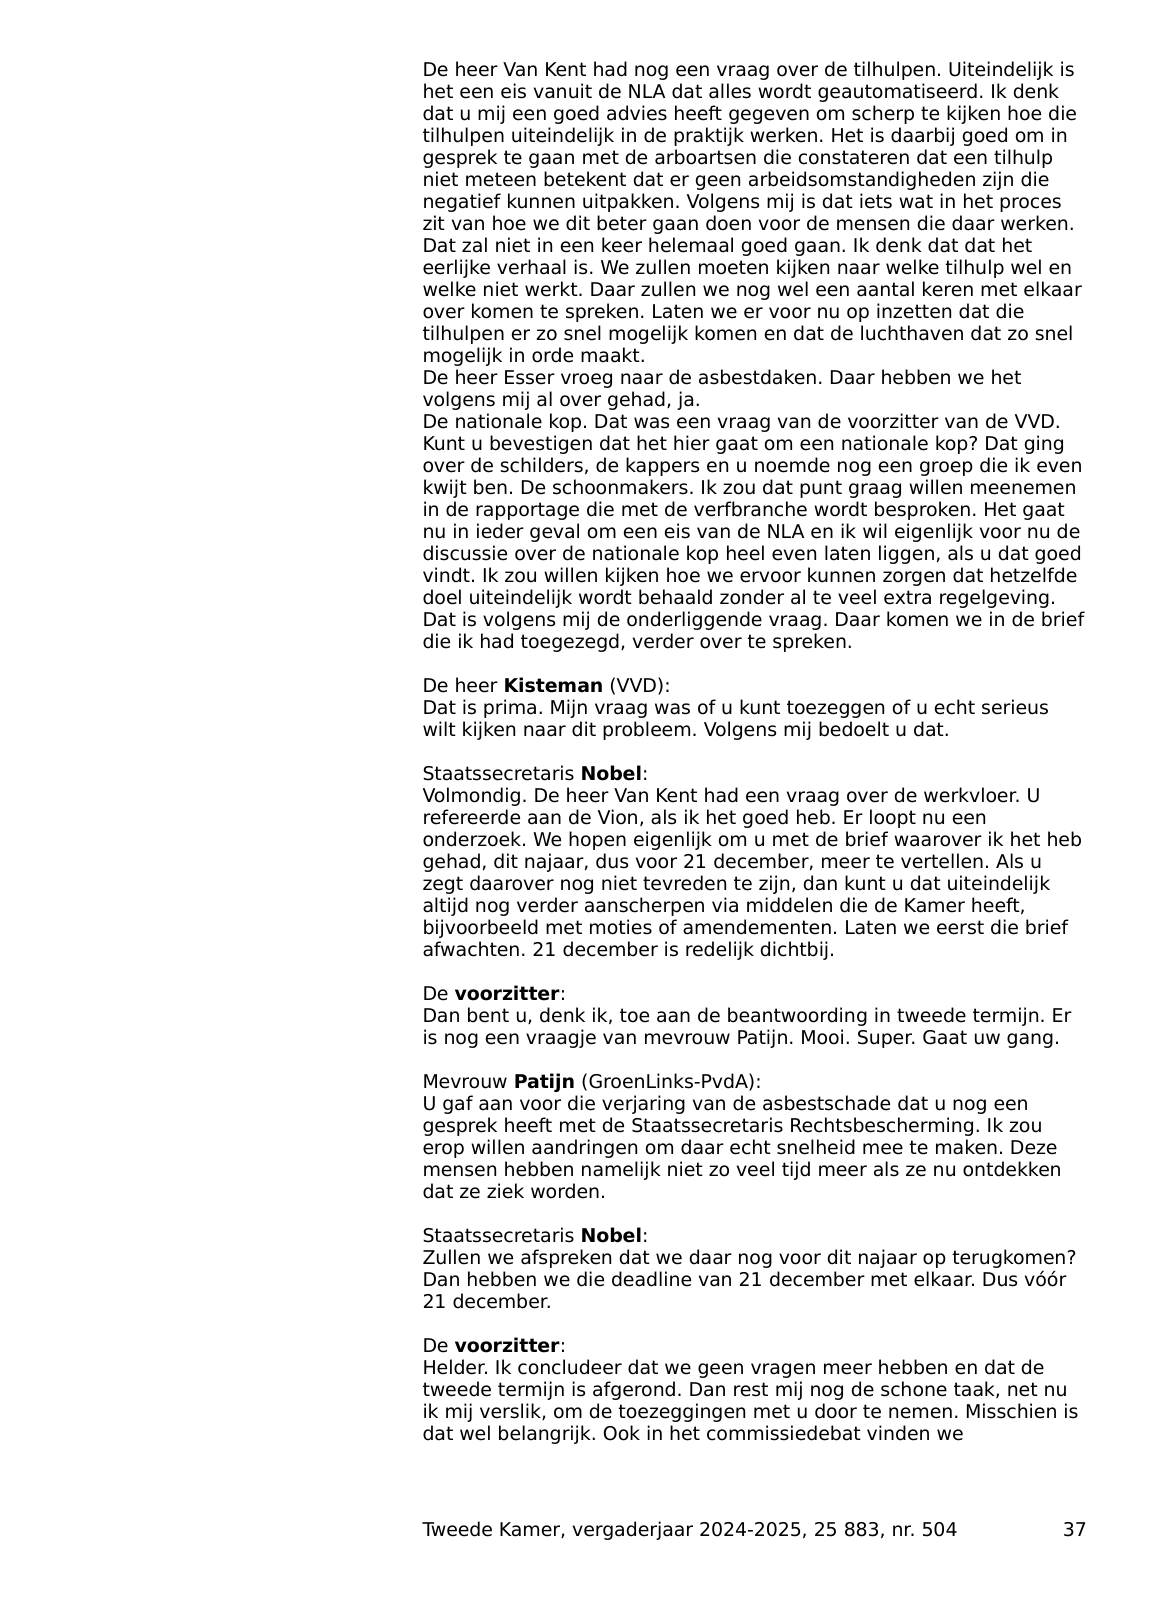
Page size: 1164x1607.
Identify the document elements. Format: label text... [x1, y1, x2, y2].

text Staatssecretaris Nobel: [422, 1225, 1087, 1247]
text De voorzitter: [422, 983, 1087, 1005]
text Staatssecretaris Nobel: [422, 763, 1087, 785]
text De nationale kop. Dat was een vraag van de voorzitter van de VVD. Kunt u bevestigen dat het hier gaat om een nationale kop? Dat ging over de schilders, de kappers en u noemde nog een groep die ik even kwijt ben. De schoonmakers. Ik zou dat punt graag willen meenemen in de rapportage die met de verfbranche wordt besproken. Het gaat nu in ieder geval om een eis van de NLA en ik wil eigenlijk voor nu de discussie over de nationale kop heel even laten liggen, als u dat goed vindt. Ik zou willen kijken hoe we ervoor kunnen zorgen dat hetzelfde doel uiteindelijk wordt behaald zonder al te veel extra regelgeving. Dat is volgens mij de onderliggende vraag. Daar komen we in de brief die ik had toegezegd, verder over te spreken. [422, 411, 1087, 652]
text Helder. Ik concludeer dat we geen vragen meer hebben en dat de tweede termijn is afgerond. Dan rest mij nog de schone taak, net nu ik mij verslik, om de toezeggingen met u door te nemen. Misschien is dat wel belangrijk. Ook in het commissiedebat vinden we [422, 1357, 1087, 1445]
text Dan bent u, denk ik, toe aan de beantwoording in tweede termijn. Er is nog een vraagje van mevrouw Patijn. Mooi. Super. Gaat uw gang. [422, 1005, 1087, 1049]
text U gaf aan voor die verjaring van de asbestschade dat u nog een gesprek heeft met de Staatssecretaris Rechtsbescherming. Ik zou erop willen aandringen om daar echt snelheid mee te maken. Deze mensen hebben namelijk niet zo veel tijd meer als ze nu ontdekken dat ze ziek worden. [422, 1093, 1087, 1203]
text De heer Kisteman (VVD): [422, 675, 1087, 697]
text De heer Van Kent had nog een vraag over de tilhulpen. Uiteindelijk is het een eis vanuit de NLA dat alles wordt geautomatiseerd. Ik denk dat u mij een goed advies heeft gegeven om scherp te kijken hoe die tilhulpen uiteindelijk in de praktijk werken. Het is daarbij goed om in gesprek te gaan met de arboartsen die constateren dat een tilhulp niet meteen betekent dat er geen arbeidsomstandigheden zijn die negatief kunnen uitpakken. Volgens mij is dat iets wat in het proces zit van hoe we dit beter gaan doen voor de mensen die daar werken. Dat zal niet in een keer helemaal goed gaan. Ik denk dat dat het eerlijke verhaal is. We zullen moeten kijken naar welke tilhulp wel en welke niet werkt. Daar zullen we nog wel een aantal keren met elkaar over komen te spreken. Laten we er voor nu op inzetten dat die tilhulpen er zo snel mogelijk komen en dat de luchthaven dat zo snel mogelijk in orde maakt. [422, 59, 1087, 367]
text Dat is prima. Mijn vraag was of u kunt toezeggen of u echt serieus wilt kijken naar dit probleem. Volgens mij bedoelt u dat. [422, 697, 1087, 741]
text Zullen we afspreken dat we daar nog voor dit najaar op terugkomen? Dan hebben we die deadline van 21 december met elkaar. Dus vóór 21 december. [422, 1247, 1087, 1313]
text Mevrouw Patijn (GroenLinks-PvdA): [422, 1071, 1087, 1093]
text Volmondig. De heer Van Kent had een vraag over de werkvloer. U refereerde aan de Vion, als ik het goed heb. Er loopt nu een onderzoek. We hopen eigenlijk om u met de brief waarover ik het heb gehad, dit najaar, dus voor 21 december, meer te vertellen. Als u zegt daarover nog niet tevreden te zijn, dan kunt u dat uiteindelijk altijd nog verder aanscherpen via middelen die de Kamer heeft, bijvoorbeeld met moties of amendementen. Laten we eerst die brief afwachten. 21 december is redelijk dichtbij. [422, 785, 1087, 961]
text De heer Esser vroeg naar de asbestdaken. Daar hebben we het volgens mij al over gehad, ja. [422, 367, 1087, 411]
text De voorzitter: [422, 1335, 1087, 1357]
